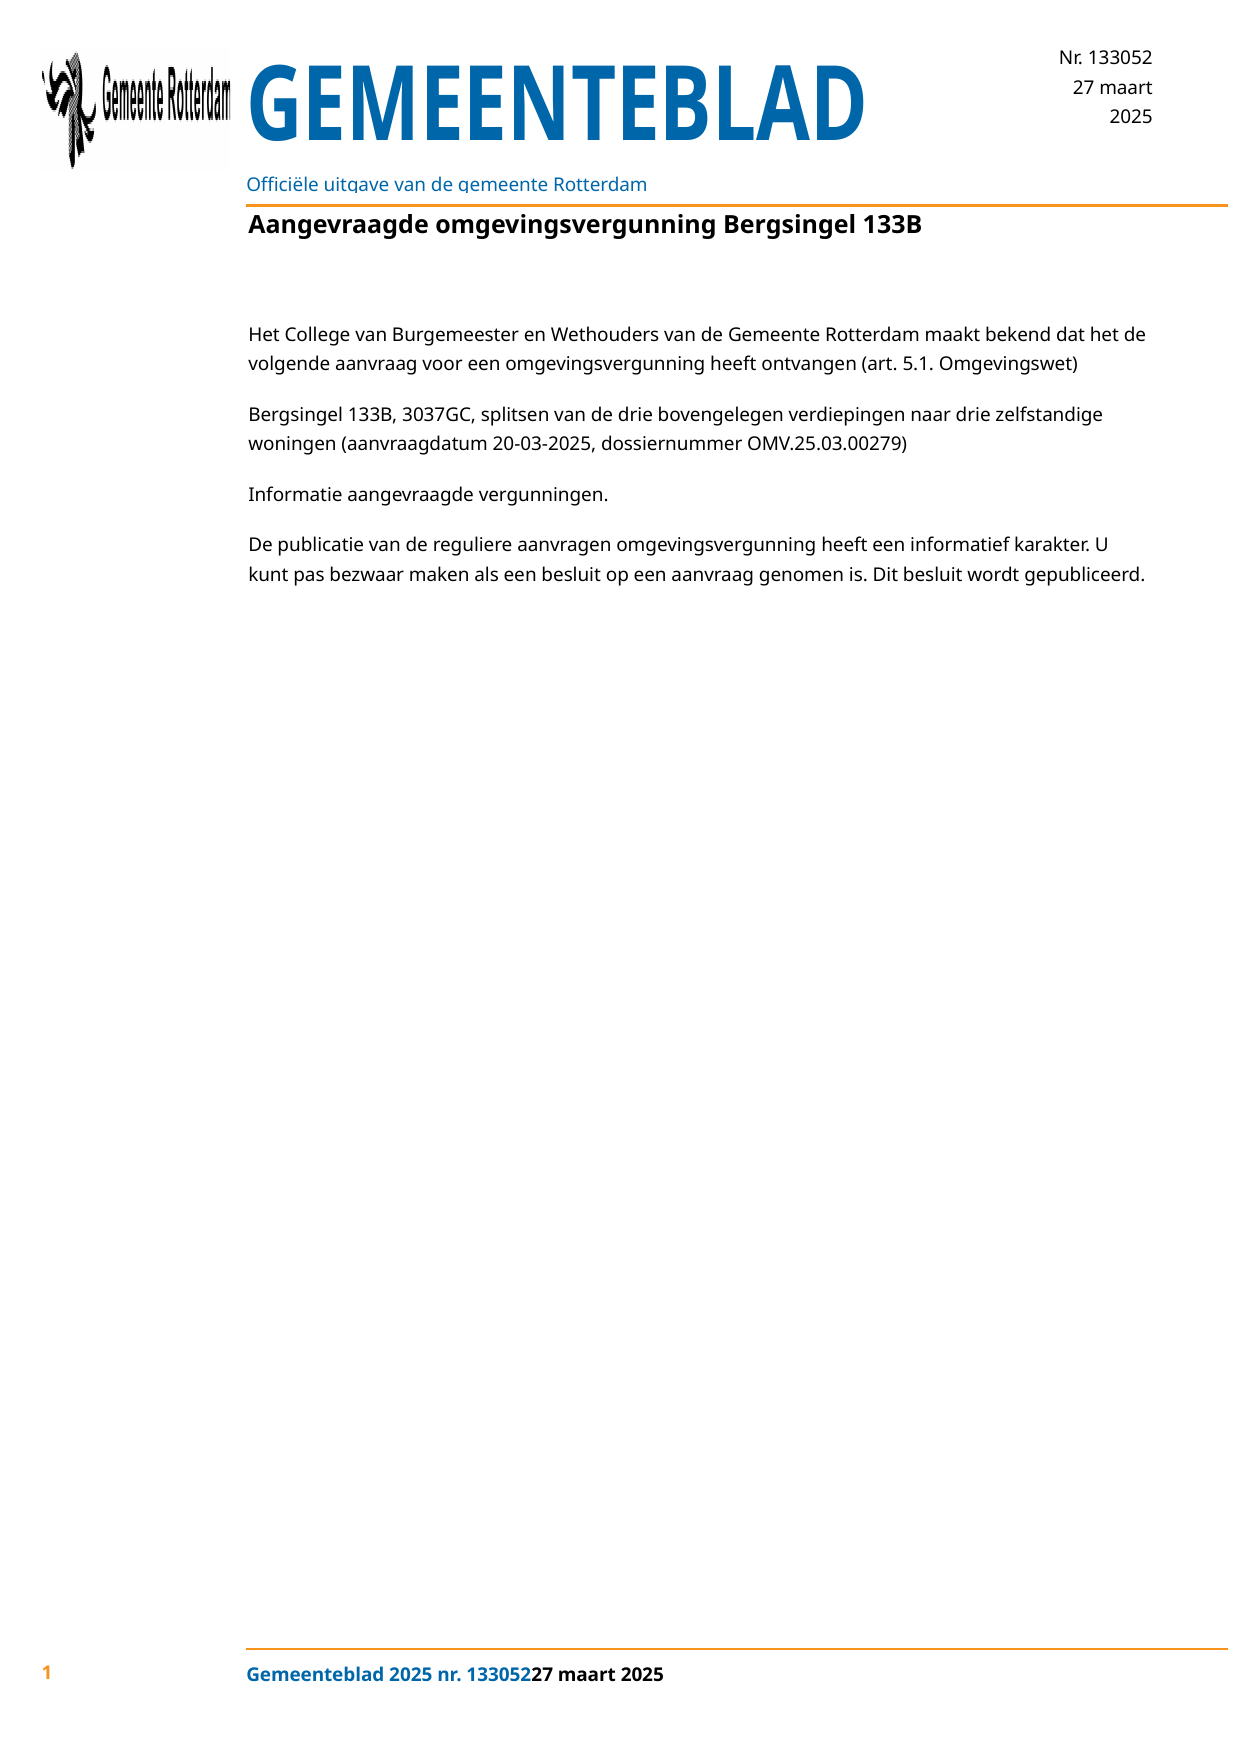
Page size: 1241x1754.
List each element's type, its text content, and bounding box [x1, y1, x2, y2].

text Aangevraagde omgevingsvergunning Bergsingel 133B [248, 207, 1152, 241]
text Bergsingel 133B, 3037GC, splitsen van de drie bovengelegen verdiepingen naar drie zelfstandige woningen (aanvraagdatum 20-03-2025, dossiernummer OMV.25.03.00279) [248, 401, 1152, 456]
text Het College van Burgemeester en Wethouders van de Gemeente Rotterdam maakt bekend dat het de volgende aanvraag voor een omgevingsvergunning heeft ontvangen (art. 5.1. Omgevingswet) [248, 321, 1152, 376]
text De publicatie van de reguliere aanvragen omgevingsvergunning heeft een informatief karakter. U kunt pas bezwaar maken als een besluit op een aanvraag genomen is. Dit besluit wordt gepubliceerd. [248, 531, 1152, 586]
picture [41, 47, 231, 172]
text Informatie aangevraagde vergunningen. [248, 481, 1152, 506]
